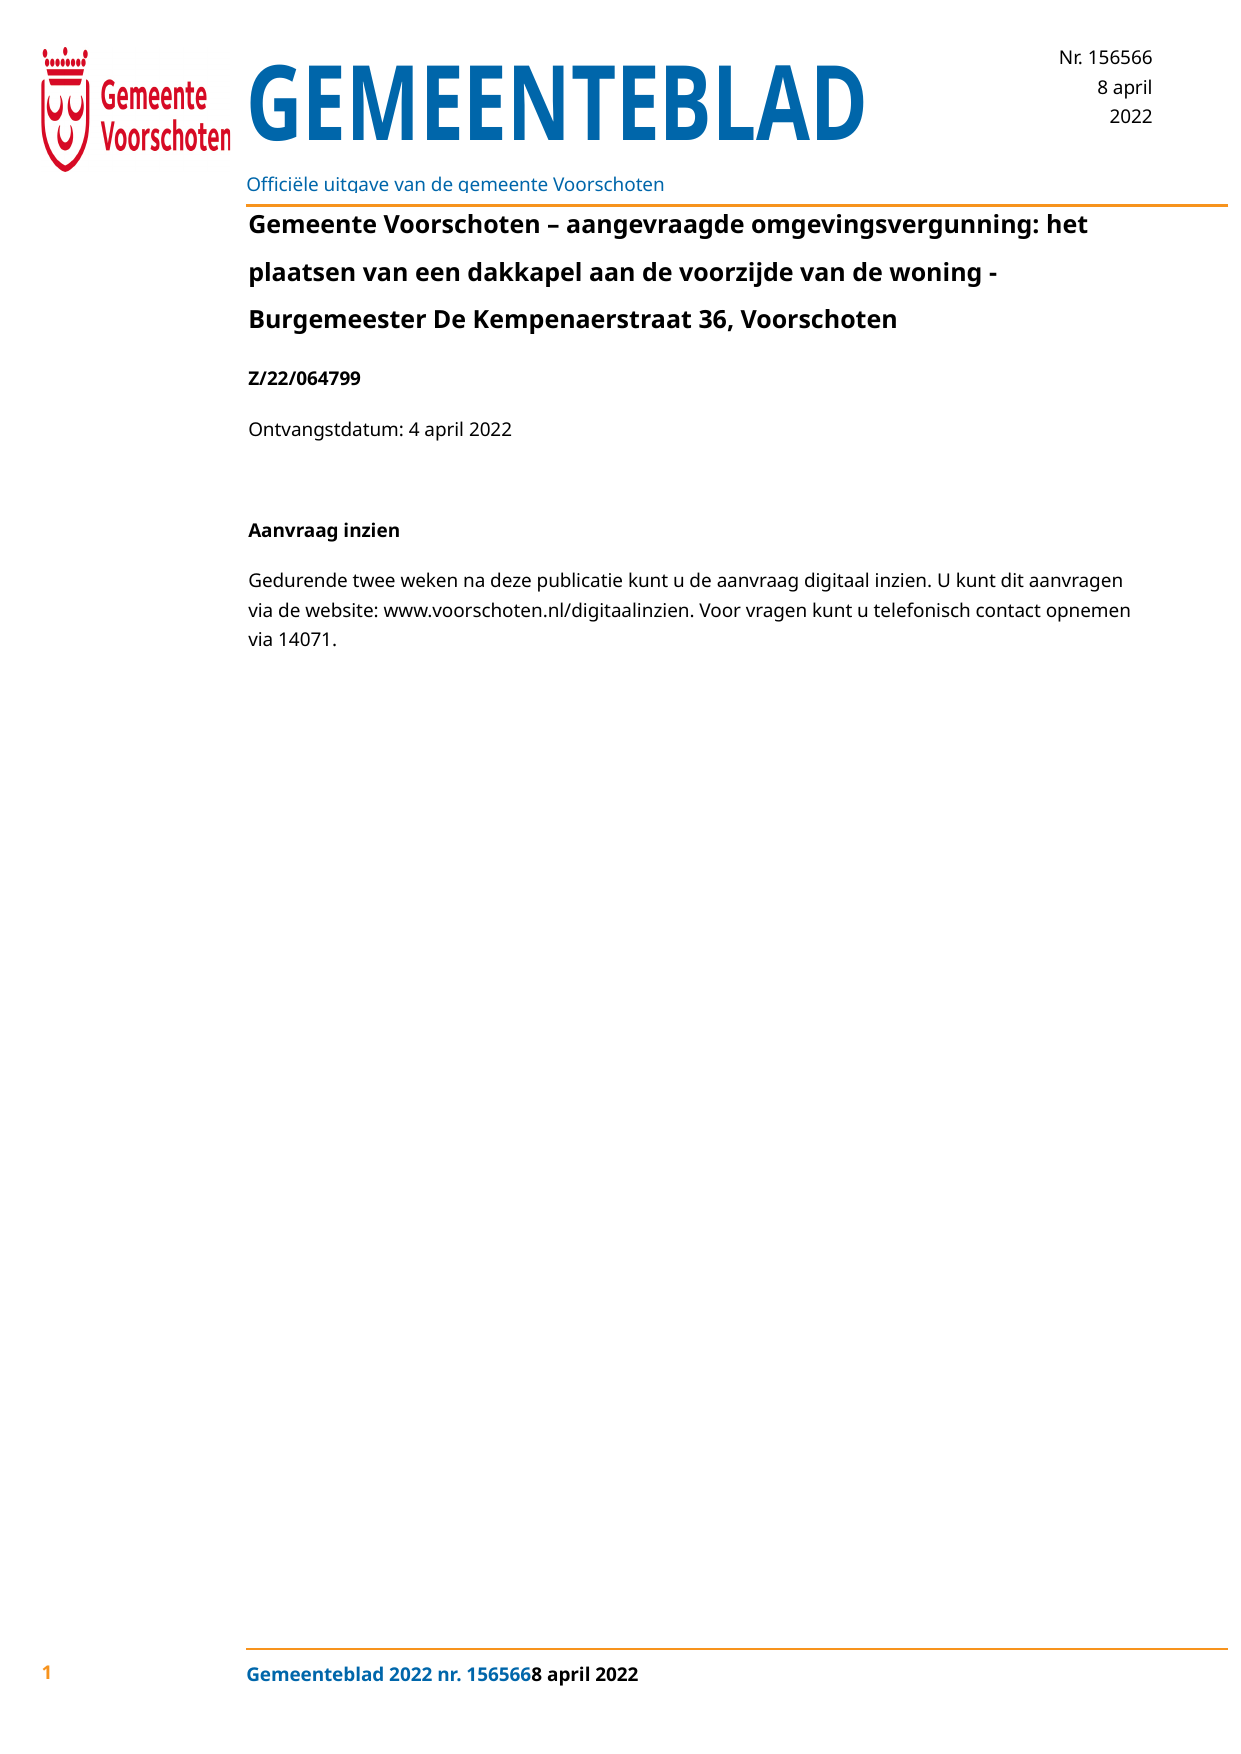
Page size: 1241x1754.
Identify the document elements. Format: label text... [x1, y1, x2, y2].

text Z/22/064799 [248, 366, 1152, 391]
text Ontvangstdatum: 4 april 2022 [248, 416, 1152, 442]
text Gemeente Voorschoten – aangevraagde omgevingsvergunning: het plaatsen van een dakkapel aan de voorzijde van de woning - Burgemeester De Kempenaerstraat 36, Voorschoten [248, 207, 1152, 336]
text Aanvraag inzien [248, 517, 1152, 542]
text Gedurende twee weken na deze publicatie kunt u de aanvraag digitaal inzien. U kunt dit aanvragen via de website: www.voorschoten.nl/digitaalinzien. Voor vragen kunt u telefonisch contact opnemen via 14071. [248, 567, 1152, 652]
picture [41, 47, 231, 172]
